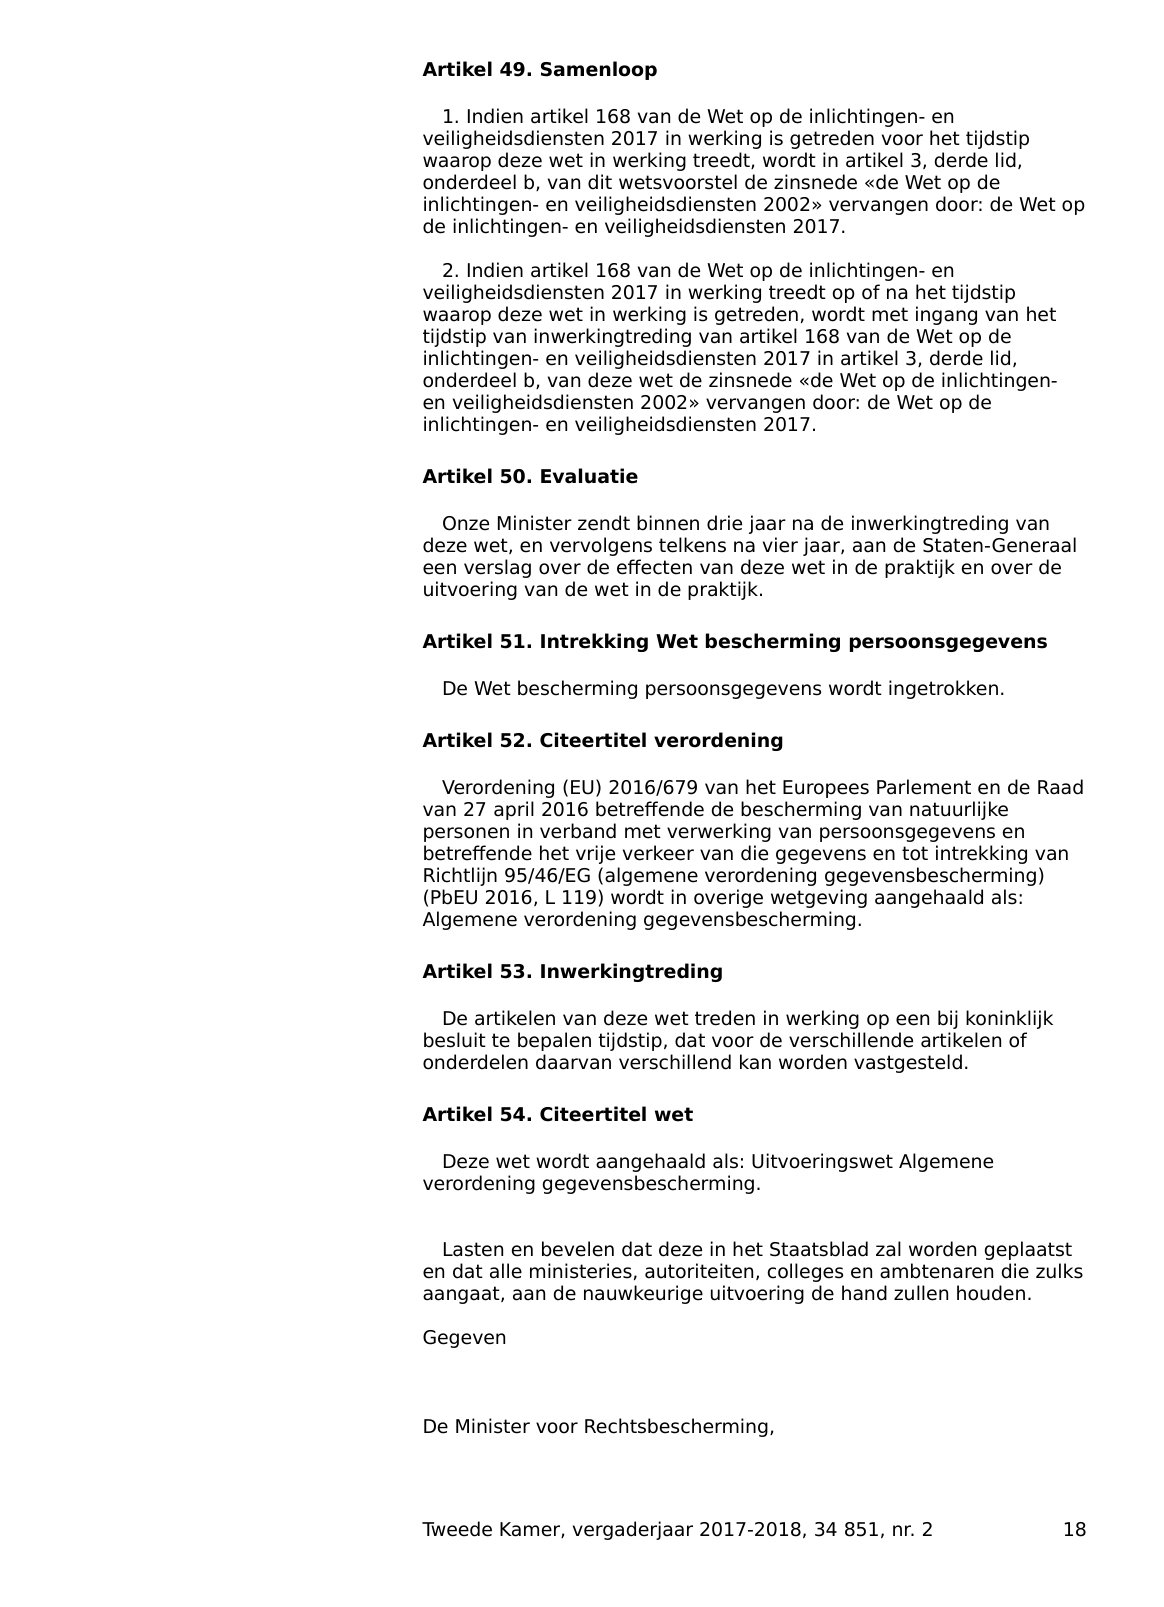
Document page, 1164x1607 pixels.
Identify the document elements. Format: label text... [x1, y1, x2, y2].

text De Minister voor Rechtsbescherming, [422, 1416, 1087, 1437]
text 1. Indien artikel 168 van de Wet op de inlichtingen- en veiligheidsdiensten 2017 in werking is getreden voor het tijdstip waarop deze wet in werking treedt, wordt in artikel 3, derde lid, onderdeel b, van dit wetsvoorstel de zinsnede «de Wet op de inlichtingen- en veiligheidsdiensten 2002» vervangen door: de Wet op de inlichtingen- en veiligheidsdiensten 2017. [422, 106, 1087, 238]
text Onze Minister zendt binnen drie jaar na de inwerkingtreding van deze wet, en vervolgens telkens na vier jaar, aan de Staten-Generaal een verslag over de effecten van deze wet in de praktijk en over de uitvoering van de wet in de praktijk. [422, 513, 1087, 601]
subtitle Artikel 51. Intrekking Wet bescherming persoonsgegevens [422, 631, 1087, 653]
subtitle Artikel 50. Evaluatie [422, 466, 1087, 488]
text De Wet bescherming persoonsgegevens wordt ingetrokken. [422, 678, 1087, 700]
subtitle Artikel 54. Citeertitel wet [422, 1103, 1087, 1126]
text Deze wet wordt aangehaald als: Uitvoeringswet Algemene verordening gegevensbescherming. [422, 1151, 1087, 1194]
subtitle Artikel 49. Samenloop [422, 59, 1087, 81]
subtitle Artikel 52. Citeertitel verordening [422, 730, 1087, 752]
text Lasten en bevelen dat deze in het Staatsblad zal worden geplaatst en dat alle ministeries, autoriteiten, colleges en ambtenaren die zulks aangaat, aan de nauwkeurige uitvoering de hand zullen houden. [422, 1239, 1087, 1305]
text Verordening (EU) 2016/679 van het Europees Parlement en de Raad van 27 april 2016 betreffende de bescherming van natuurlijke personen in verband met verwerking van persoonsgegevens en betreffende het vrije verkeer van die gegevens en tot intrekking van Richtlijn 95/46/EG (algemene verordening gegevensbescherming) (PbEU 2016, L 119) wordt in overige wetgeving aangehaald als: Algemene verordening gegevensbescherming. [422, 777, 1087, 931]
text De artikelen van deze wet treden in werking op een bij koninklijk besluit te bepalen tijdstip, dat voor de verschillende artikelen of onderdelen daarvan verschillend kan worden vastgesteld. [422, 1008, 1087, 1073]
text Gegeven [422, 1327, 1087, 1349]
text 2. Indien artikel 168 van de Wet op de inlichtingen- en veiligheidsdiensten 2017 in werking treedt op of na het tijdstip waarop deze wet in werking is getreden, wordt met ingang van het tijdstip van inwerkingtreding van artikel 168 van de Wet op de inlichtingen- en veiligheidsdiensten 2017 in artikel 3, derde lid, onderdeel b, van deze wet de zinsnede «de Wet op de inlichtingen- en veiligheidsdiensten 2002» vervangen door: de Wet op de inlichtingen- en veiligheidsdiensten 2017. [422, 260, 1087, 436]
subtitle Artikel 53. Inwerkingtreding [422, 961, 1087, 983]
